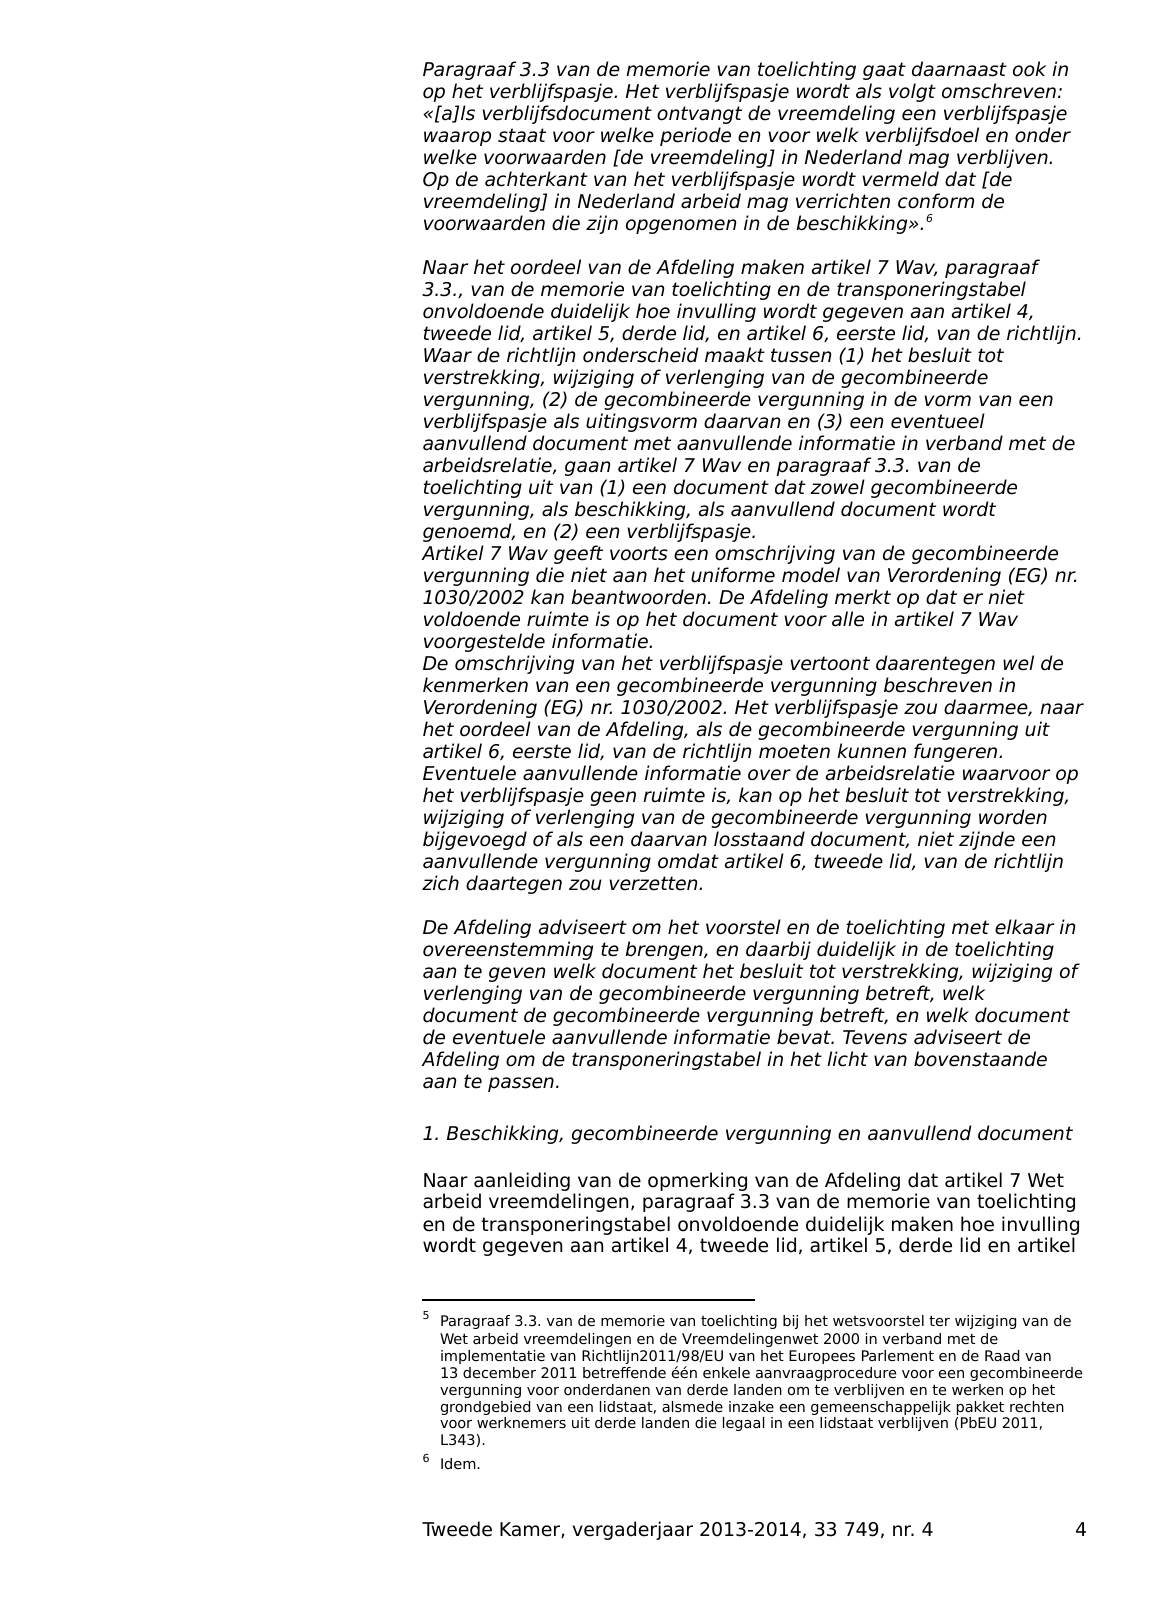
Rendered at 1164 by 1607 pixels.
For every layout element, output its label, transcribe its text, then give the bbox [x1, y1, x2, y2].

text De omschrijving van het verblijfspasje vertoont daarentegen wel de kenmerken van een gecombineerde vergunning beschreven in Verordening (EG) nr. 1030/2002. Het verblijfspasje zou daarmee, naar het oordeel van de Afdeling, als de gecombineerde vergunning uit artikel 6, eerste lid, van de richtlijn moeten kunnen fungeren. Eventuele aanvullende informatie over de arbeidsrelatie waarvoor op het verblijfspasje geen ruimte is, kan op het besluit tot verstrekking, wijziging of verlenging van de gecombineerde vergunning worden bijgevoegd of als een daarvan losstaand document, niet zijnde een aanvullende vergunning omdat artikel 6, tweede lid, van de richtlijn zich daartegen zou verzetten. [422, 653, 1087, 894]
text Naar het oordeel van de Afdeling maken artikel 7 Wav, paragraaf 3.3., van de memorie van toelichting en de transponeringstabel onvoldoende duidelijk hoe invulling wordt gegeven aan artikel 4, tweede lid, artikel 5, derde lid, en artikel 6, eerste lid, van de richtlijn. Waar de richtlijn onderscheid maakt tussen (1) het besluit tot verstrekking, wijziging of verlenging van de gecombineerde vergunning, (2) de gecombineerde vergunning in de vorm van een verblijfspasje als uitingsvorm daarvan en (3) een eventueel aanvullend document met aanvullende informatie in verband met de arbeidsrelatie, gaan artikel 7 Wav en paragraaf 3.3. van de toelichting uit van (1) een document dat zowel gecombineerde vergunning, als beschikking, als aanvullend document wordt genoemd, en (2) een verblijfspasje. [422, 257, 1087, 543]
text Paragraaf 3.3 van de memorie van toelichting gaat daarnaast ook in op het verblijfspasje. Het verblijfspasje wordt als volgt omschreven: «[a]ls verblijfsdocument ontvangt de vreemdeling een verblijfspasje waarop staat voor welke periode en voor welk verblijfsdoel en onder welke voorwaarden [de vreemdeling] in Nederland mag verblijven. Op de achterkant van het verblijfspasje wordt vermeld dat [de vreemdeling] in Nederland arbeid mag verrichten conform de voorwaarden die zijn opgenomen in de beschikking». [422, 59, 1087, 235]
text Idem. [422, 1452, 1087, 1474]
text Paragraaf 3.3. van de memorie van toelichting bij het wetsvoorstel ter wijziging van de Wet arbeid vreemdelingen en de Vreemdelingenwet 2000 in verband met de implementatie van Richtlijn2011/98/EU van het Europees Parlement en de Raad van 13 december 2011 betreffende één enkele aanvraagprocedure voor een gecombineerde vergunning voor onderdanen van derde landen om te verblijven en te werken op het grondgebied van een lidstaat, alsmede inzake een gemeenschappelijk pakket rechten voor werknemers uit derde landen die legaal in een lidstaat verblijven (PbEU 2011, L343). [422, 1309, 1087, 1449]
subtitle 1. Beschikking, gecombineerde vergunning en aanvullend document [422, 1122, 1087, 1144]
text Artikel 7 Wav geeft voorts een omschrijving van de gecombineerde vergunning die niet aan het uniforme model van Verordening (EG) nr. 1030/2002 kan beantwoorden. De Afdeling merkt op dat er niet voldoende ruimte is op het document voor alle in artikel 7 Wav voorgestelde informatie. [422, 543, 1087, 653]
text De Afdeling adviseert om het voorstel en de toelichting met elkaar in overeenstemming te brengen, en daarbij duidelijk in de toelichting aan te geven welk document het besluit tot verstrekking, wijziging of verlenging van de gecombineerde vergunning betreft, welk document de gecombineerde vergunning betreft, en welk document de eventuele aanvullende informatie bevat. Tevens adviseert de Afdeling om de transponeringstabel in het licht van bovenstaande aan te passen. [422, 917, 1087, 1092]
text Naar aanleiding van de opmerking van de Afdeling dat artikel 7 Wet arbeid vreemdelingen, paragraaf 3.3 van de memorie van toelichting en de transponeringstabel onvoldoende duidelijk maken hoe invulling wordt gegeven aan artikel 4, tweede lid, artikel 5, derde lid en artikel [422, 1169, 1087, 1257]
